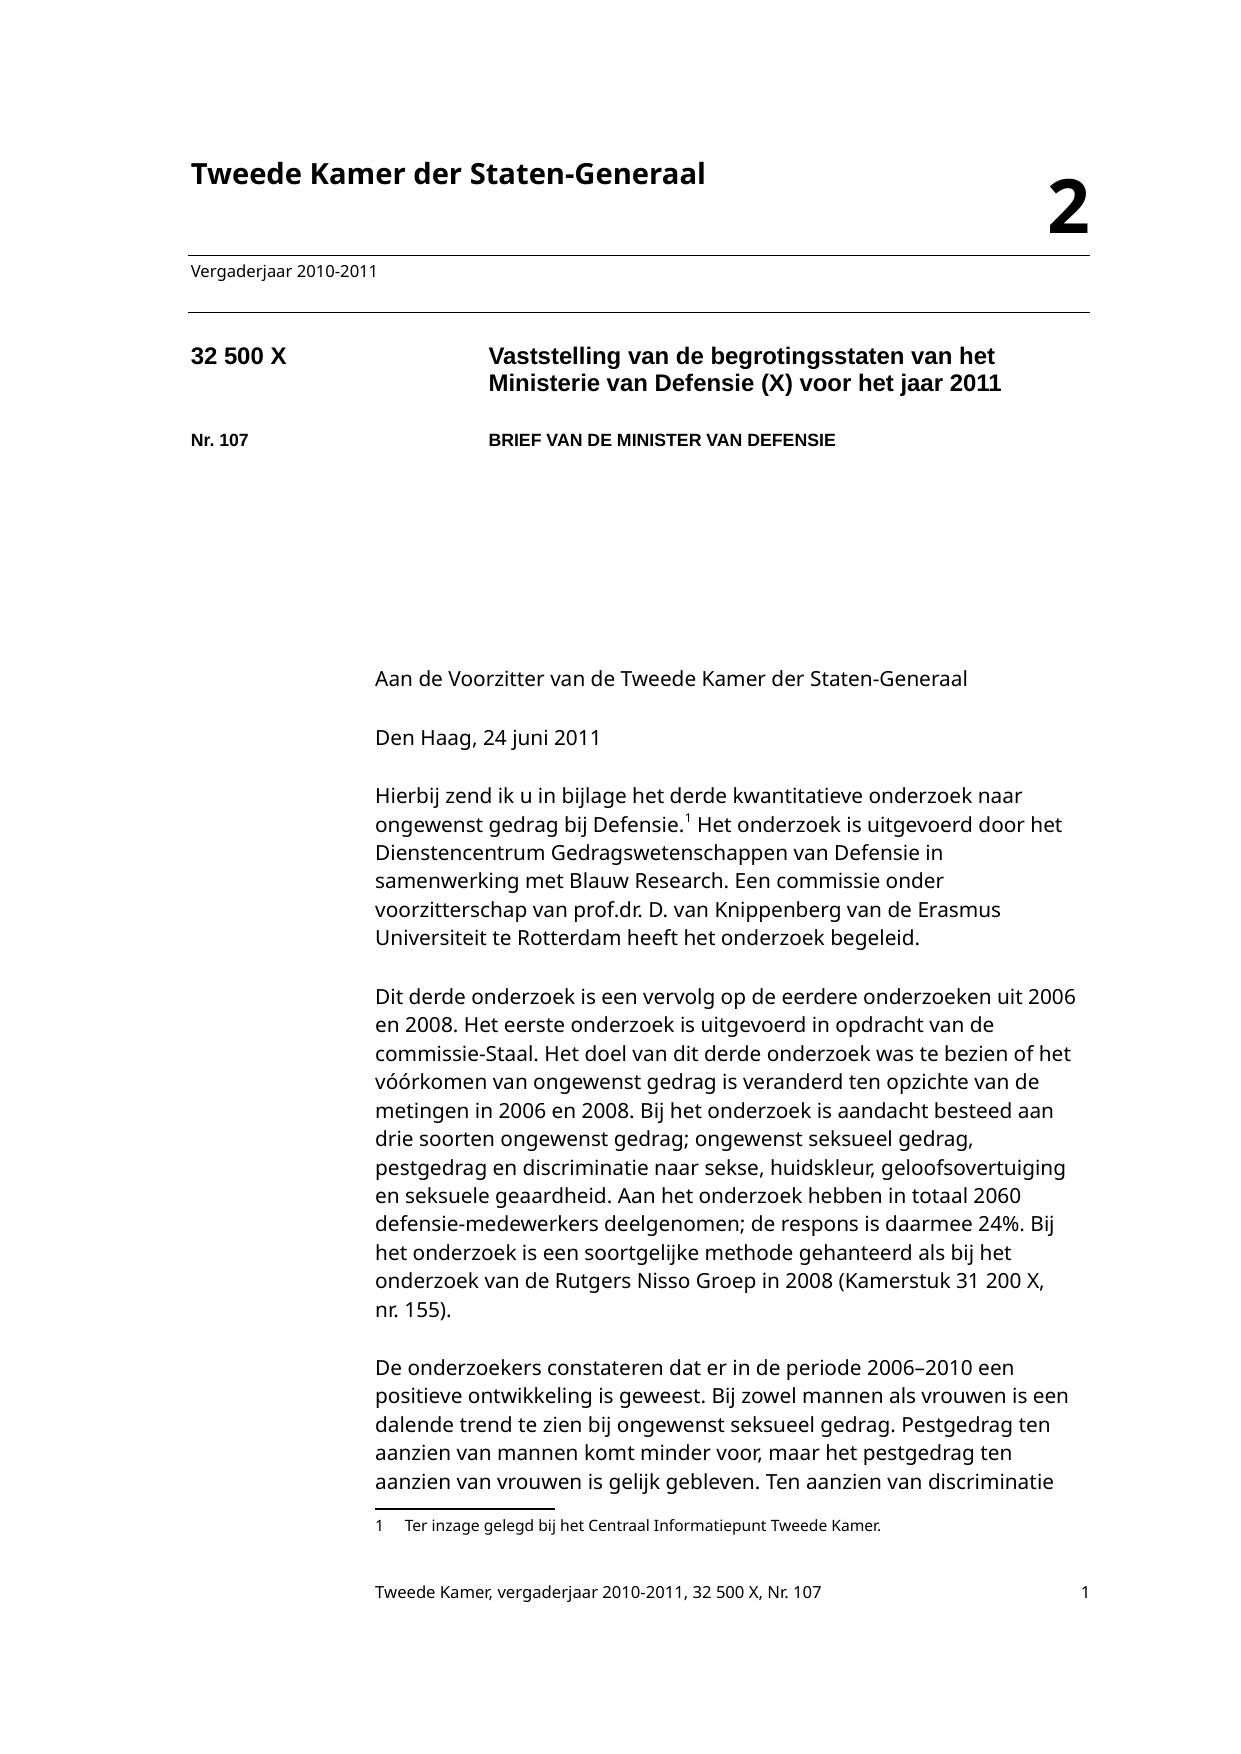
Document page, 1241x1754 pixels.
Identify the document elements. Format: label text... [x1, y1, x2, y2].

table_cell [485, 256, 1090, 312]
text Hierbij zend ik u in bijlage het derde kwantitatieve onderzoek naar ongewenst gedrag bij Defensie. Het onderzoek is uitgevoerd door het Dienstencentrum Gedragswetenschappen van Defensie in samenwerking met Blauw Research. Een commissie onder voorzitterschap van prof.dr. D. van Knippenberg van de Erasmus Universiteit te Rotterdam heeft het onderzoek begeleid. [375, 781, 1090, 952]
text Aan de Voorzitter van de Tweede Kamer der Staten-Generaal [375, 664, 1090, 693]
table_cell Vergaderjaar 2010-2011 [188, 256, 485, 312]
table_header 2 [910, 150, 1090, 255]
text Den Haag, 24 juni 2011 [375, 723, 1090, 751]
table_cell [485, 313, 1090, 339]
table_cell Nr. 107 [188, 427, 485, 546]
text De onderzoekers constateren dat er in de periode 2006–2010 een positieve ontwikkeling is geweest. Bij zowel mannen als vrouwen is een dalende trend te zien bij ongewenst seksueel gedrag. Pestgedrag ten aanzien van mannen komt minder voor, maar het pestgedrag ten aanzien van vrouwen is gelijk gebleven. Ten aanzien van discriminatie [375, 1353, 1090, 1495]
table_cell [188, 313, 485, 339]
table_cell Vaststelling van de begrotingsstaten van het Ministerie van Defensie (X) voor het jaar 2011 [485, 339, 1090, 427]
table_cell 32 500 X [188, 339, 485, 427]
text Dit derde onderzoek is een vervolg op de eerdere onderzoeken uit 2006 en 2008. Het eerste onderzoek is uitgevoerd in opdracht van de commissie-Staal. Het doel van dit derde onderzoek was te bezien of het vóórkomen van ongewenst gedrag is veranderd ten opzichte van de metingen in 2006 en 2008. Bij het onderzoek is aandacht besteed aan drie soorten ongewenst gedrag; ongewenst seksueel gedrag, pestgedrag en discriminatie naar sekse, huidskleur, geloofsovertuiging en seksuele geaardheid. Aan het onderzoek hebben in totaal 2060 defensie-medewerkers deelgenomen; de respons is daarmee 24%. Bij het onderzoek is een soortgelijke methode gehanteerd als bij het onderzoek van de Rutgers Nisso Groep in 2008 (Kamerstuk 31 200 X, nr. 155). [375, 982, 1090, 1323]
table_header Tweede Kamer der Staten-Generaal [188, 150, 909, 255]
table_cell BRIEF VAN DE MINISTER VAN DEFENSIE [485, 427, 1090, 546]
text Ter inzage gelegd bij het Centraal Informatiepunt Tweede Kamer. [375, 1508, 1090, 1536]
